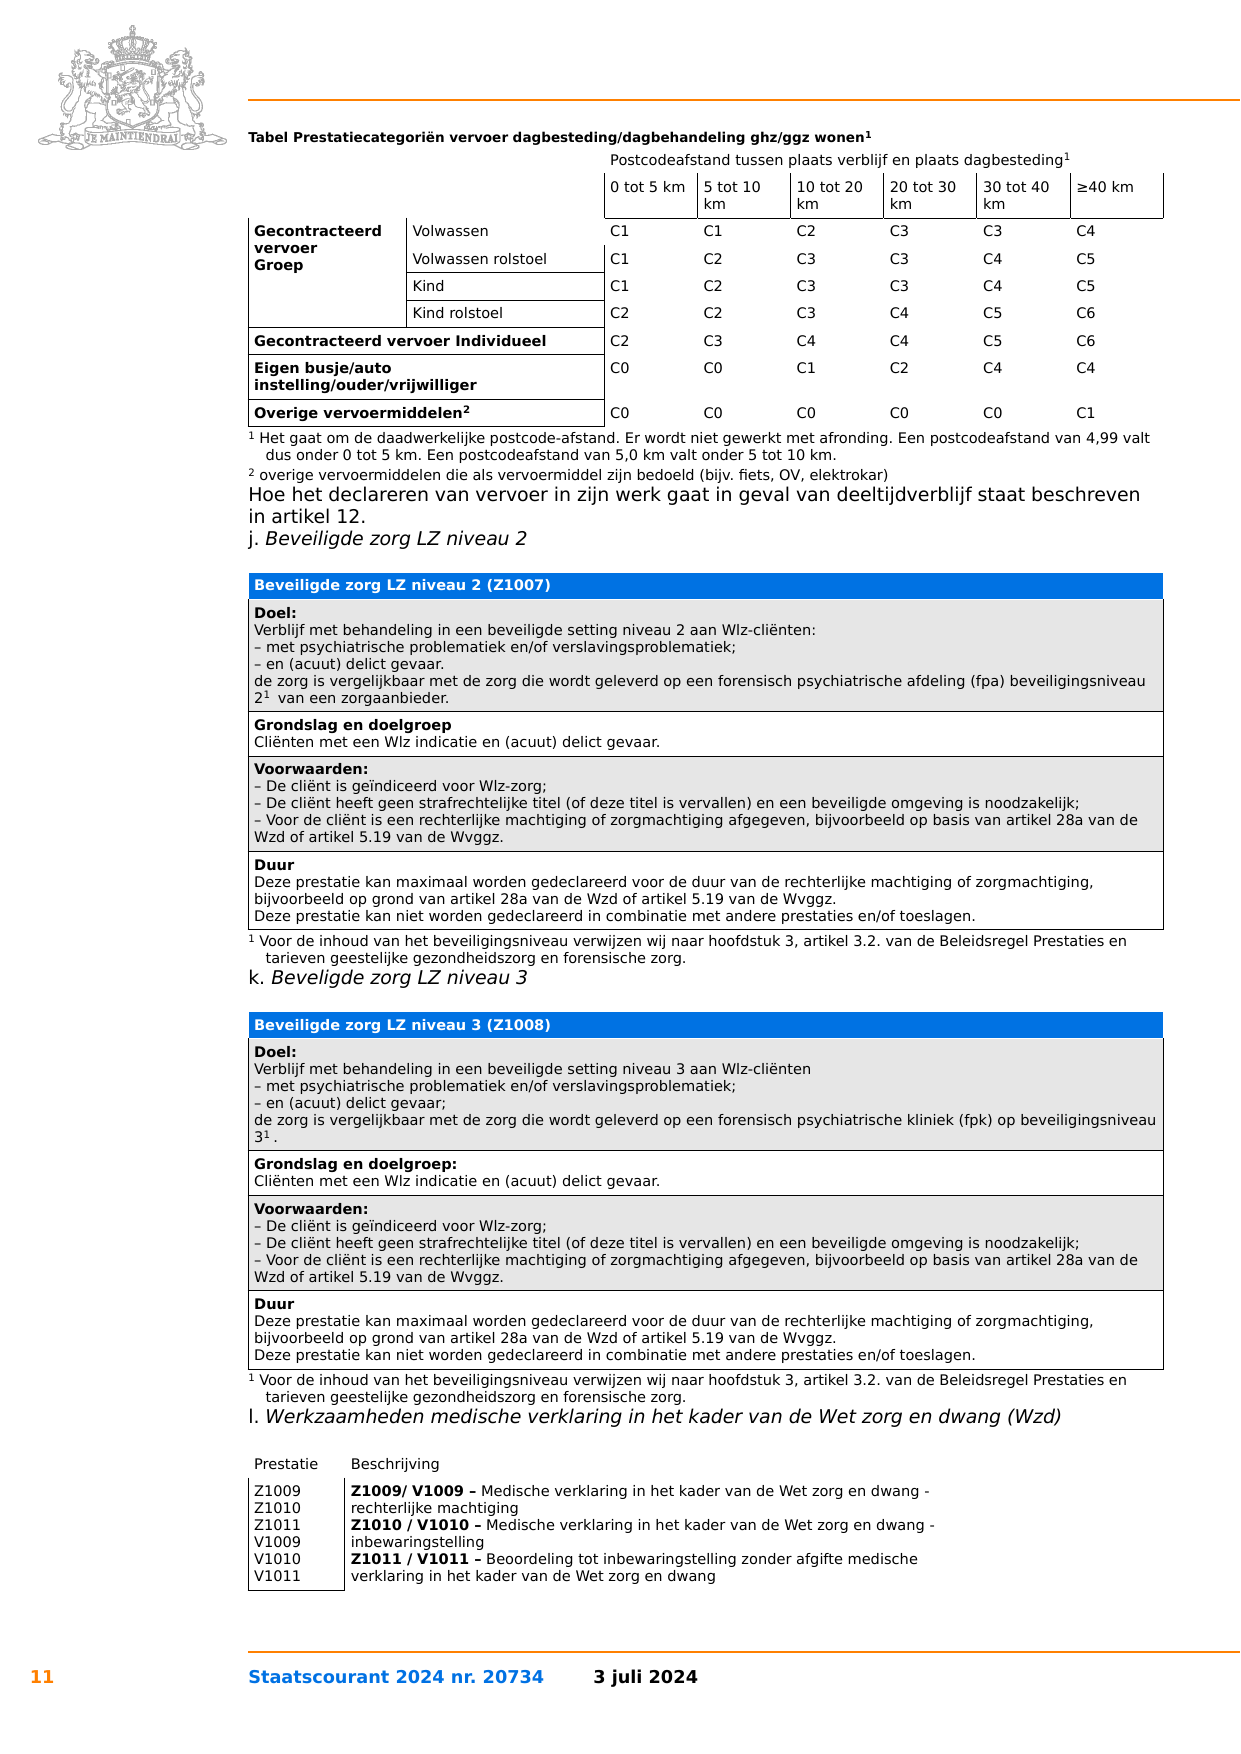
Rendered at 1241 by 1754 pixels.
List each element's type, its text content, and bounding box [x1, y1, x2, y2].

table_cell C0 [605, 355, 697, 399]
table_cell Grondslag en doelgroep: Cliënten met een Wlz indicatie en (acuut) delict gevaar. [249, 1151, 1163, 1195]
table_cell C3 [791, 273, 883, 299]
table_cell 30 tot 40 km [977, 174, 1070, 217]
table_cell C3 [791, 301, 883, 327]
table_cell C4 [977, 246, 1070, 272]
table_cell C2 [605, 301, 697, 327]
text Hoe het declareren van vervoer in zijn werk gaat in geval van deeltijdverblijf staat beschreven in artikel 12. [248, 484, 1163, 528]
table_cell C4 [791, 328, 883, 354]
table_cell Volwassen [407, 219, 604, 245]
table_cell C2 [698, 273, 790, 299]
table_cell C3 [977, 219, 1070, 245]
table_cell C2 [698, 301, 790, 327]
text l. Werkzaamheden medische verklaring in het kader van de Wet zorg en dwang (Wzd) [248, 1406, 1163, 1428]
picture [38, 25, 227, 150]
table_cell C4 [884, 328, 976, 354]
text k. Beveligde zorg LZ niveau 3 [248, 967, 1163, 989]
table_cell Z1009 Z1010 Z1011 V1009 V1010 V1011 [249, 1479, 344, 1590]
table_cell C1 [1071, 400, 1163, 426]
table_cell C2 [791, 219, 883, 245]
table_cell Eigen busje/auto instelling/ouder/vrijwilliger [249, 355, 604, 399]
table_header Tabel Prestatiecategoriën vervoer dagbesteding/dagbehandeling ghz/ggz wonen1 [248, 130, 1163, 146]
table_cell C1 [698, 219, 790, 245]
table_cell Duur Deze prestatie kan maximaal worden gedeclareerd voor de duur van de rechterlijke machtiging of zorgmachtiging, bijvoorbeeld op grond van artikel 28a van de Wzd of artikel 5.19 van de Wvggz. Deze prestatie kan niet worden gedeclareerd in combinatie met andere prestaties en/of toeslagen. [249, 1291, 1163, 1368]
table_cell Voorwaarden: – De cliënt is geïndiceerd voor Wlz-zorg; – De cliënt heeft geen strafrechtelijke titel (of deze titel is vervallen) en een beveiligde omgeving is noodzakelijk; – Voor de cliënt is een rechterlijke machtiging of zorgmachtiging afgegeven, bijvoorbeeld op basis van artikel 28a van de Wzd of artikel 5.19 van de Wvggz. [249, 1196, 1163, 1290]
table_cell C5 [977, 301, 1070, 327]
table_cell Z1009/ V1009 – Medische verklaring in het kader van de Wet zorg en dwang - rechterlijke machtiging Z1010 / V1010 – Medische verklaring in het kader van de Wet zorg en dwang - inbewaringstelling Z1011 / V1011 – Beoordeling tot inbewaringstelling zonder afgifte medische verklaring in het kader van de Wet zorg en dwang [345, 1479, 1163, 1590]
table_cell Kind [407, 273, 604, 299]
table_cell 1 Voor de inhoud van het beveiligingsniveau verwijzen wij naar hoofdstuk 3, artikel 3.2. van de Beleidsregel Prestaties en tarieven geestelijke gezondheidszorg en forensische zorg. [248, 930, 1163, 967]
table_cell 1 Voor de inhoud van het beveiligingsniveau verwijzen wij naar hoofdstuk 3, artikel 3.2. van de Beleidsregel Prestaties en tarieven geestelijke gezondheidszorg en forensische zorg. [248, 1370, 1163, 1406]
table_cell C4 [977, 273, 1070, 299]
table_cell Duur Deze prestatie kan maximaal worden gedeclareerd voor de duur van de rechterlijke machtiging of zorgmachtiging, bijvoorbeeld op grond van artikel 28a van de Wzd of artikel 5.19 van de Wvggz. Deze prestatie kan niet worden gedeclareerd in combinatie met andere prestaties en/of toeslagen. [249, 852, 1163, 929]
table_cell C0 [791, 400, 883, 426]
table_cell C4 [884, 301, 976, 327]
table_cell C2 [698, 246, 790, 272]
table_cell 20 tot 30 km [884, 174, 976, 217]
table_cell C2 [884, 355, 976, 399]
table_cell Gecontracteerd vervoer Groep [249, 219, 406, 327]
table_cell Doel: Verblijf met behandeling in een beveiligde setting niveau 3 aan Wlz-cliënten – met psychiatrische problematiek en/of verslavingsproblematiek; – en (acuut) delict gevaar; de zorg is vergelijkbaar met de zorg die wordt geleverd op een forensisch psychiatrische kliniek (fpk) op beveiligingsniveau 31. [249, 1039, 1163, 1150]
table_header Beveiligde zorg LZ niveau 2 (Z1007) [249, 573, 1163, 599]
table_cell C3 [884, 273, 976, 299]
table_cell C0 [698, 355, 790, 399]
table_cell C2 [605, 328, 697, 354]
table_cell Overige vervoermiddelen2 [249, 400, 604, 426]
table_cell C5 [1071, 273, 1163, 299]
table_cell 0 tot 5 km [605, 174, 697, 217]
table_cell Grondslag en doelgroep Cliënten met een Wlz indicatie en (acuut) delict gevaar. [249, 712, 1163, 756]
table_cell 5 tot 10 km [698, 174, 790, 217]
table_cell Volwassen rolstoel [407, 246, 604, 272]
table_cell C0 [884, 400, 976, 426]
table_cell C4 [1071, 219, 1163, 245]
table_cell [249, 147, 604, 217]
table_cell C3 [884, 219, 976, 245]
table_cell C6 [1071, 301, 1163, 327]
text j. Beveiligde zorg LZ niveau 2 [248, 528, 1163, 549]
table_cell C1 [791, 355, 883, 399]
table_cell 1 Het gaat om de daadwerkelijke postcode-afstand. Er wordt niet gewerkt met afronding. Een postcodeafstand van 4,99 valt dus onder 0 tot 5 km. Een postcodeafstand van 5,0 km valt onder 5 tot 10 km. 2 overige vervoermiddelen die als vervoermiddel zijn bedoeld (bijv. fiets, OV, elektrokar) [248, 427, 1163, 484]
table_cell C5 [1071, 246, 1163, 272]
table_cell C3 [791, 246, 883, 272]
table_cell C4 [1071, 355, 1163, 399]
table_cell C1 [605, 273, 697, 299]
table_cell Doel: Verblijf met behandeling in een beveiligde setting niveau 2 aan Wlz-cliënten: – met psychiatrische problematiek en/of verslavingsproblematiek; – en (acuut) delict gevaar. de zorg is vergelijkbaar met de zorg die wordt geleverd op een forensisch psychiatrische afdeling (fpa) beveiligingsniveau 21 van een zorgaanbieder. [249, 600, 1163, 711]
table_cell C0 [698, 400, 790, 426]
table_cell 10 tot 20 km [791, 174, 883, 217]
table_header Prestatie [249, 1451, 344, 1477]
table_cell C0 [977, 400, 1070, 426]
table_cell C5 [977, 328, 1070, 354]
table_cell Gecontracteerd vervoer Individueel [249, 328, 604, 354]
table_cell Voorwaarden: – De cliënt is geïndiceerd voor Wlz-zorg; – De cliënt heeft geen strafrechtelijke titel (of deze titel is vervallen) en een beveiligde omgeving is noodzakelijk; – Voor de cliënt is een rechterlijke machtiging of zorgmachtiging afgegeven, bijvoorbeeld op basis van artikel 28a van de Wzd of artikel 5.19 van de Wvggz. [249, 757, 1163, 851]
table_header Beschrijving [345, 1451, 1163, 1477]
table_cell Kind rolstoel [407, 301, 604, 327]
table_cell C1 [605, 246, 697, 272]
table_cell C6 [1071, 328, 1163, 354]
table_cell C3 [884, 246, 976, 272]
table_cell C0 [605, 400, 697, 426]
table_cell Postcodeafstand tussen plaats verblijf en plaats dagbesteding1 [605, 147, 1163, 173]
table_header Beveiligde zorg LZ niveau 3 (Z1008) [249, 1012, 1163, 1038]
table_cell C3 [698, 328, 790, 354]
table_cell C4 [977, 355, 1070, 399]
table_cell ≥40 km [1071, 174, 1163, 217]
table_cell C1 [605, 219, 697, 245]
